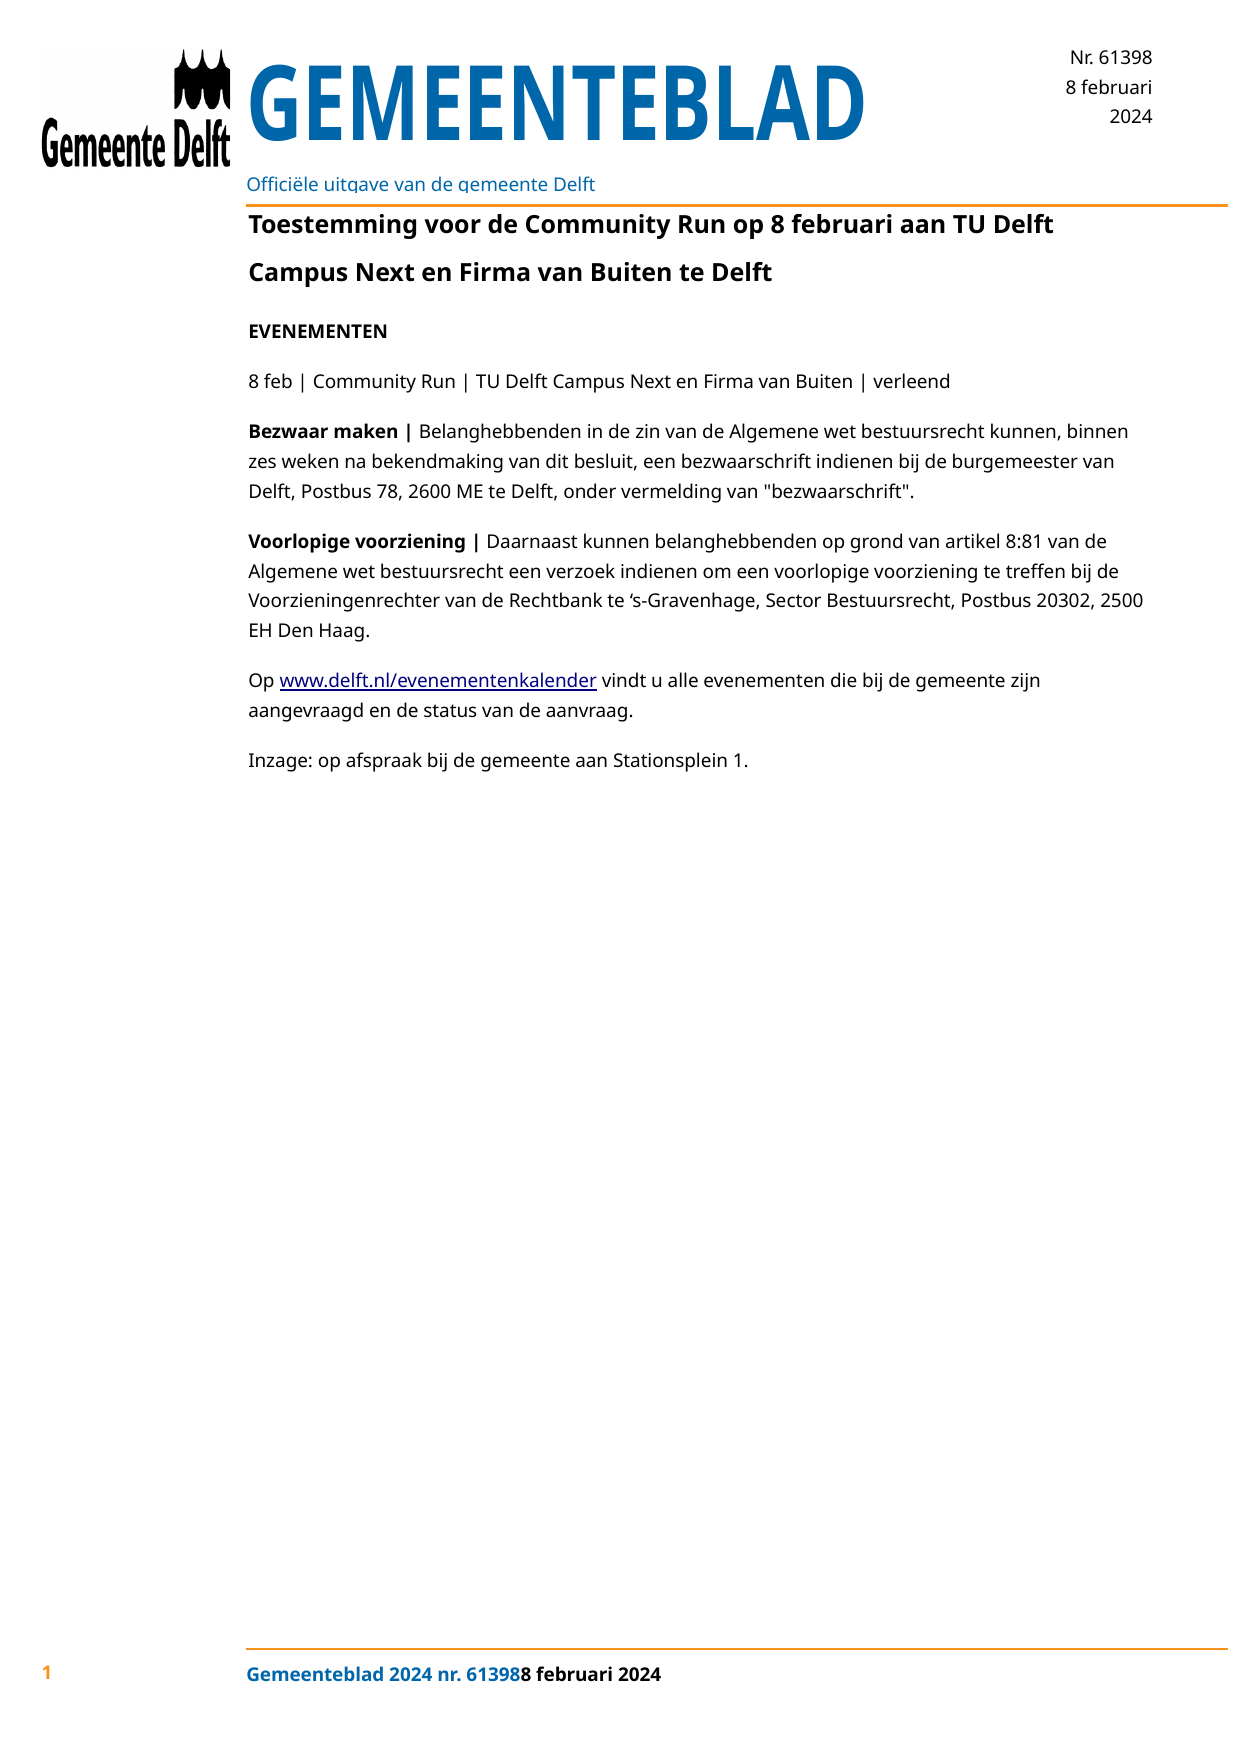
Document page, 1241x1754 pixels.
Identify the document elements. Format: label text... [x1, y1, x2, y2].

text 8 feb | Community Run | TU Delft Campus Next en Firma van Buiten | verleend [248, 368, 1152, 394]
text Inzage: op afspraak bij de gemeente aan Stationsplein 1. [248, 747, 1152, 773]
text Toestemming voor de Community Run op 8 februari aan TU Delft Campus Next en Firma van Buiten te Delft [248, 207, 1152, 288]
text Bezwaar maken | Belanghebbenden in de zin van de Algemene wet bestuursrecht kunnen, binnen zes weken na bekendmaking van dit besluit, een bezwaarschrift indienen bij de burgemeester van Delft, Postbus 78, 2600 ME te Delft, onder vermelding van "bezwaarschrift". [248, 419, 1152, 504]
text EVENEMENTEN [248, 318, 1152, 344]
picture [41, 47, 231, 172]
text Voorlopige voorziening | Daarnaast kunnen belanghebbenden op grond van artikel 8:81 van de Algemene wet bestuursrecht een verzoek indienen om een voorlopige voorziening te treffen bij de Voorzieningenrechter van de Rechtbank te ‘s-Gravenhage, Sector Bestuursrecht, Postbus 20302, 2500 EH Den Haag. [248, 528, 1152, 643]
text Op www.delft.nl/evenementenkalender vindt u alle evenementen die bij de gemeente zijn aangevraagd en de status van de aanvraag. [248, 667, 1152, 723]
